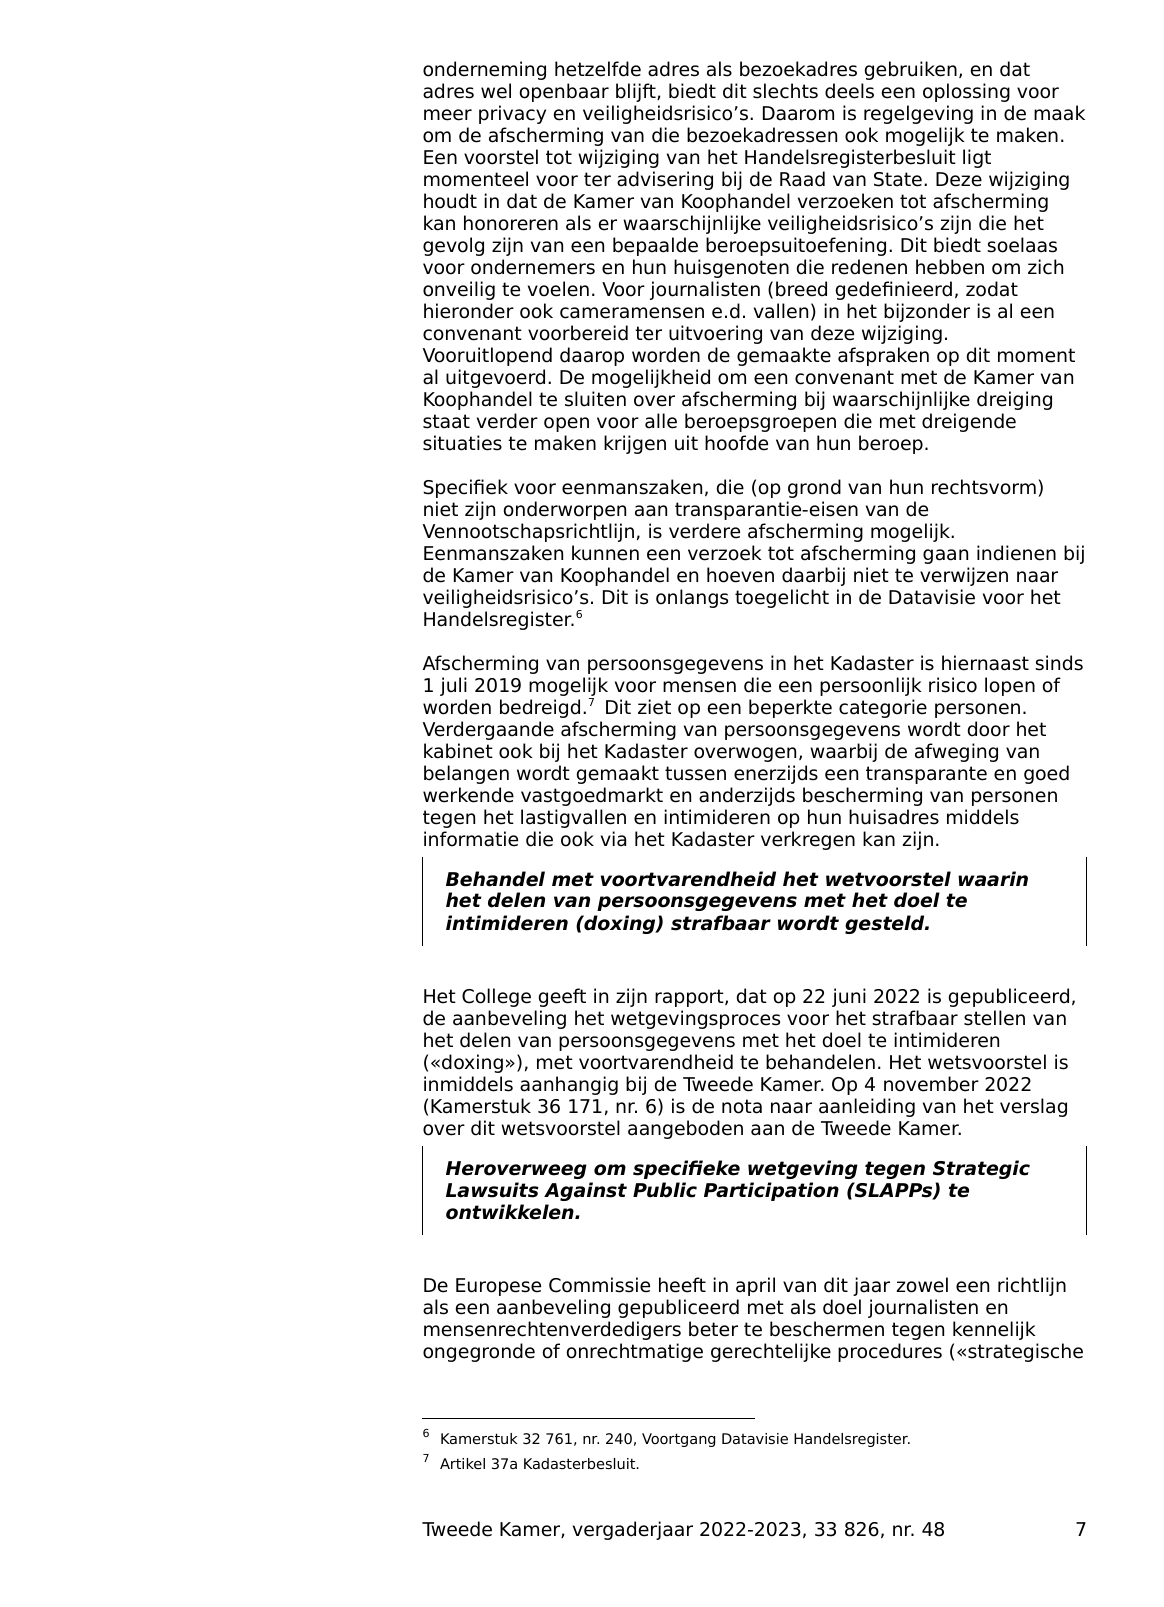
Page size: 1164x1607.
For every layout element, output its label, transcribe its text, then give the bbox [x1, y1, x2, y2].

text Het College geeft in zijn rapport, dat op 22 juni 2022 is gepubliceerd, de aanbeveling het wetgevingsproces voor het strafbaar stellen van het delen van persoonsgegevens met het doel te intimideren («doxing»), met voortvarendheid te behandelen. Het wetsvoorstel is inmiddels aanhangig bij de Tweede Kamer. Op 4 november 2022 (Kamerstuk 36 171, nr. 6) is de nota naar aanleiding van het verslag over dit wetsvoorstel aangeboden aan de Tweede Kamer. [422, 986, 1087, 1140]
text Specifiek voor eenmanszaken, die (op grond van hun rechtsvorm) niet zijn onderworpen aan transparantie-eisen van de Vennootschapsrichtlijn, is verdere afscherming mogelijk. Eenmanszaken kunnen een verzoek tot afscherming gaan indienen bij de Kamer van Koophandel en hoeven daarbij niet te verwijzen naar veiligheidsrisico’s. Dit is onlangs toegelicht in de Datavisie voor het Handelsregister. [422, 477, 1087, 631]
table_header Behandel met voortvarendheid het wetvoorstel waarin het delen van persoonsgegevens met het doel te intimideren (doxing) strafbaar wordt gesteld. [423, 857, 1086, 946]
text Afscherming van persoonsgegevens in het Kadaster is hiernaast sinds 1 juli 2019 mogelijk voor mensen die een persoonlijk risico lopen of worden bedreigd. Dit ziet op een beperkte categorie personen. Verdergaande afscherming van persoonsgegevens wordt door het kabinet ook bij het Kadaster overwogen, waarbij de afweging van belangen wordt gemaakt tussen enerzijds een transparante en goed werkende vastgoedmarkt en anderzijds bescherming van personen tegen het lastigvallen en intimideren op hun huisadres middels informatie die ook via het Kadaster verkregen kan zijn. [422, 653, 1087, 851]
text Kamerstuk 32 761, nr. 240, Voortgang Datavisie Handelsregister. [422, 1427, 1087, 1449]
text onderneming hetzelfde adres als bezoekadres gebruiken, en dat adres wel openbaar blijft, biedt dit slechts deels een oplossing voor meer privacy en veiligheidsrisico’s. Daarom is regelgeving in de maak om de afscherming van die bezoekadressen ook mogelijk te maken. Een voorstel tot wijziging van het Handelsregisterbesluit ligt momenteel voor ter advisering bij de Raad van State. Deze wijziging houdt in dat de Kamer van Koophandel verzoeken tot afscherming kan honoreren als er waarschijnlijke veiligheidsrisico’s zijn die het gevolg zijn van een bepaalde beroepsuitoefening. Dit biedt soelaas voor ondernemers en hun huisgenoten die redenen hebben om zich onveilig te voelen. Voor journalisten (breed gedefinieerd, zodat hieronder ook cameramensen e.d. vallen) in het bijzonder is al een convenant voorbereid ter uitvoering van deze wijziging. Vooruitlopend daarop worden de gemaakte afspraken op dit moment al uitgevoerd. De mogelijkheid om een convenant met de Kamer van Koophandel te sluiten over afscherming bij waarschijnlijke dreiging staat verder open voor alle beroepsgroepen die met dreigende situaties te maken krijgen uit hoofde van hun beroep. [422, 59, 1087, 455]
text Artikel 37a Kadasterbesluit. [422, 1452, 1087, 1474]
table_header Heroverweeg om specifieke wetgeving tegen Strategic Lawsuits Against Public Participation (SLAPPs) te ontwikkelen. [423, 1146, 1086, 1235]
text De Europese Commissie heeft in april van dit jaar zowel een richtlijn als een aanbeveling gepubliceerd met als doel journalisten en mensenrechtenverdedigers beter te beschermen tegen kennelijk ongegronde of onrechtmatige gerechtelijke procedures («strategische [422, 1275, 1087, 1363]
